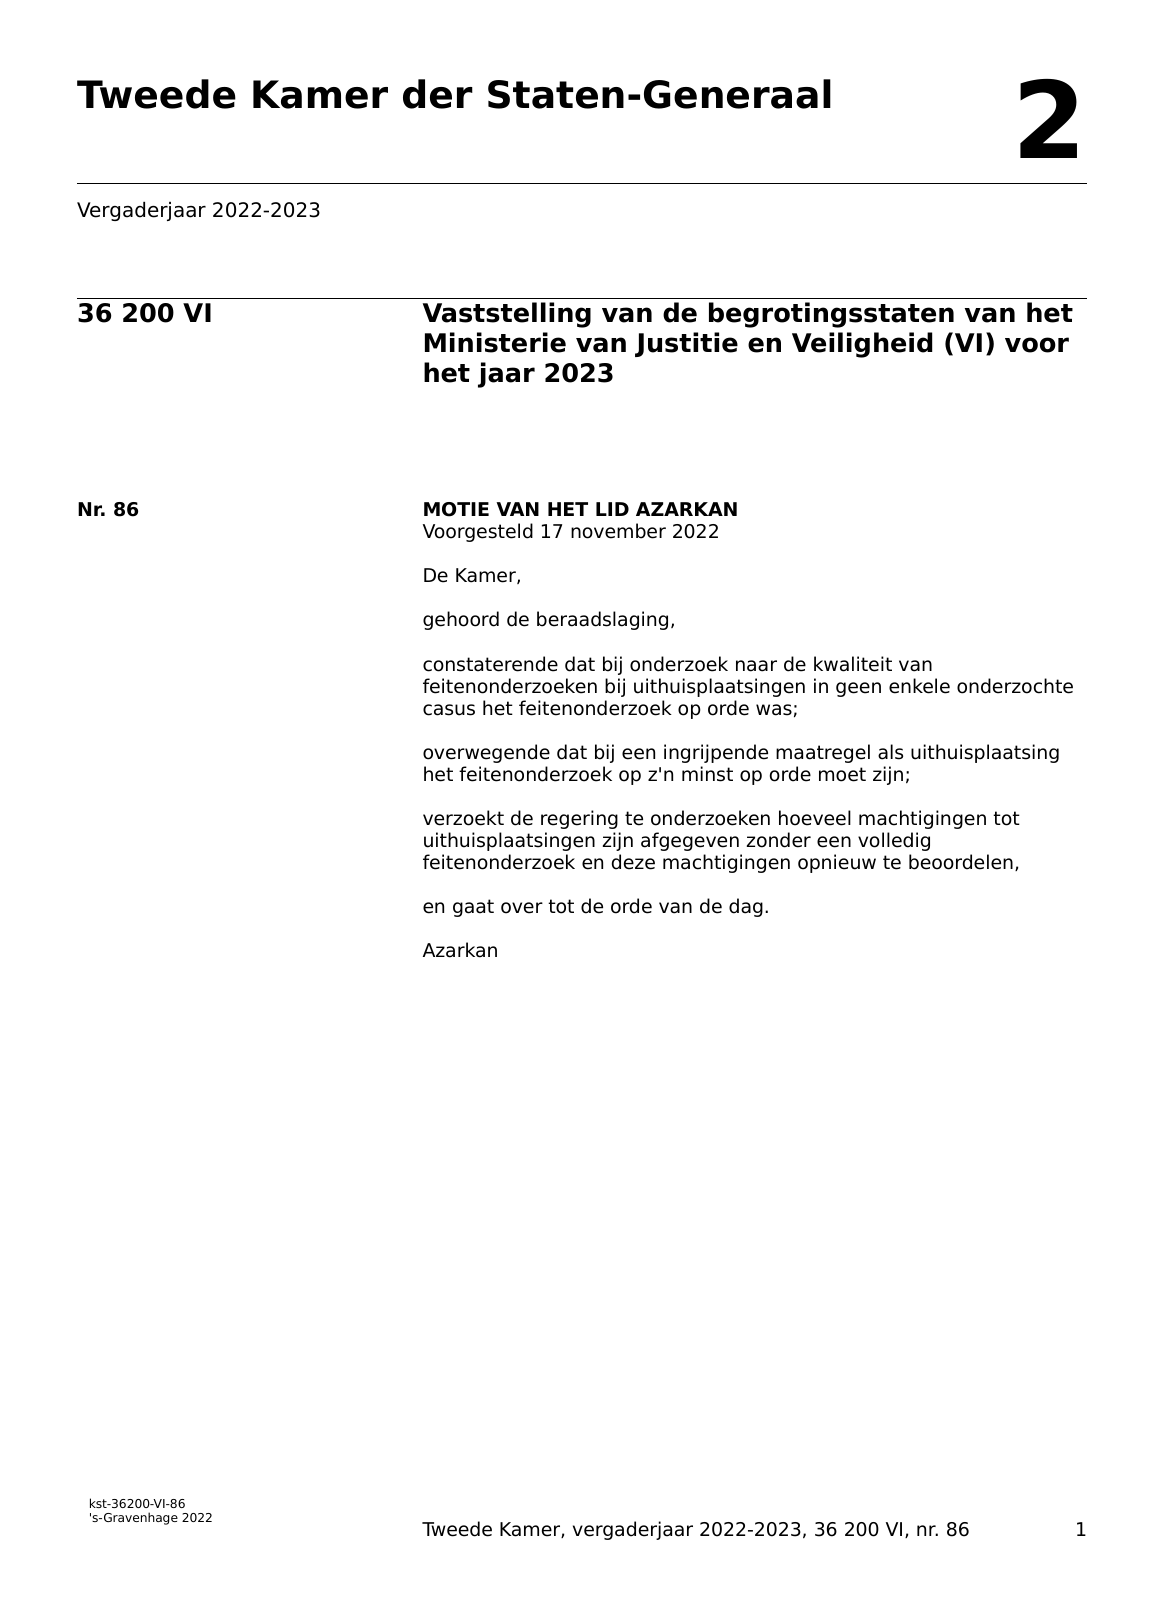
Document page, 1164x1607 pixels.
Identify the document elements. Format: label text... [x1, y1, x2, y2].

text constaterende dat bij onderzoek naar de kwaliteit van feitenonderzoeken bij uithuisplaatsingen in geen enkele onderzochte casus het feitenonderzoek op orde was; [422, 653, 1087, 719]
text en gaat over tot de orde van de dag. [422, 896, 1087, 918]
text verzoekt de regering te onderzoeken hoeveel machtigingen tot uithuisplaatsingen zijn afgegeven zonder een volledig feitenonderzoek en deze machtigingen opnieuw te beoordelen, [422, 808, 1087, 874]
subtitle Nr. 86 MOTIE VAN HET LID AZARKAN [77, 499, 1087, 521]
table_header Tweede Kamer der Staten-Generaal [77, 59, 886, 183]
text kst-36200-VI-86 [88, 1497, 323, 1511]
text De Kamer, [422, 565, 1087, 587]
table_cell Vergaderjaar 2022-2023 [77, 184, 1087, 298]
text Voorgesteld 17 november 2022 [422, 521, 1087, 543]
text overwegende dat bij een ingrijpende maatregel als uithuisplaatsing het feitenonderzoek op z'n minst op orde moet zijn; [422, 742, 1087, 786]
text Azarkan [422, 940, 1087, 962]
text gehoord de beraadslaging, [422, 609, 1087, 631]
text 's-Gravenhage 2022 [88, 1511, 323, 1525]
subtitle 36 200 VI Vaststelling van de begrotingsstaten van het Ministerie van Justitie en Veiligheid (VI) voor het jaar 2023 [77, 299, 1087, 388]
table_header 2 [886, 59, 1087, 183]
